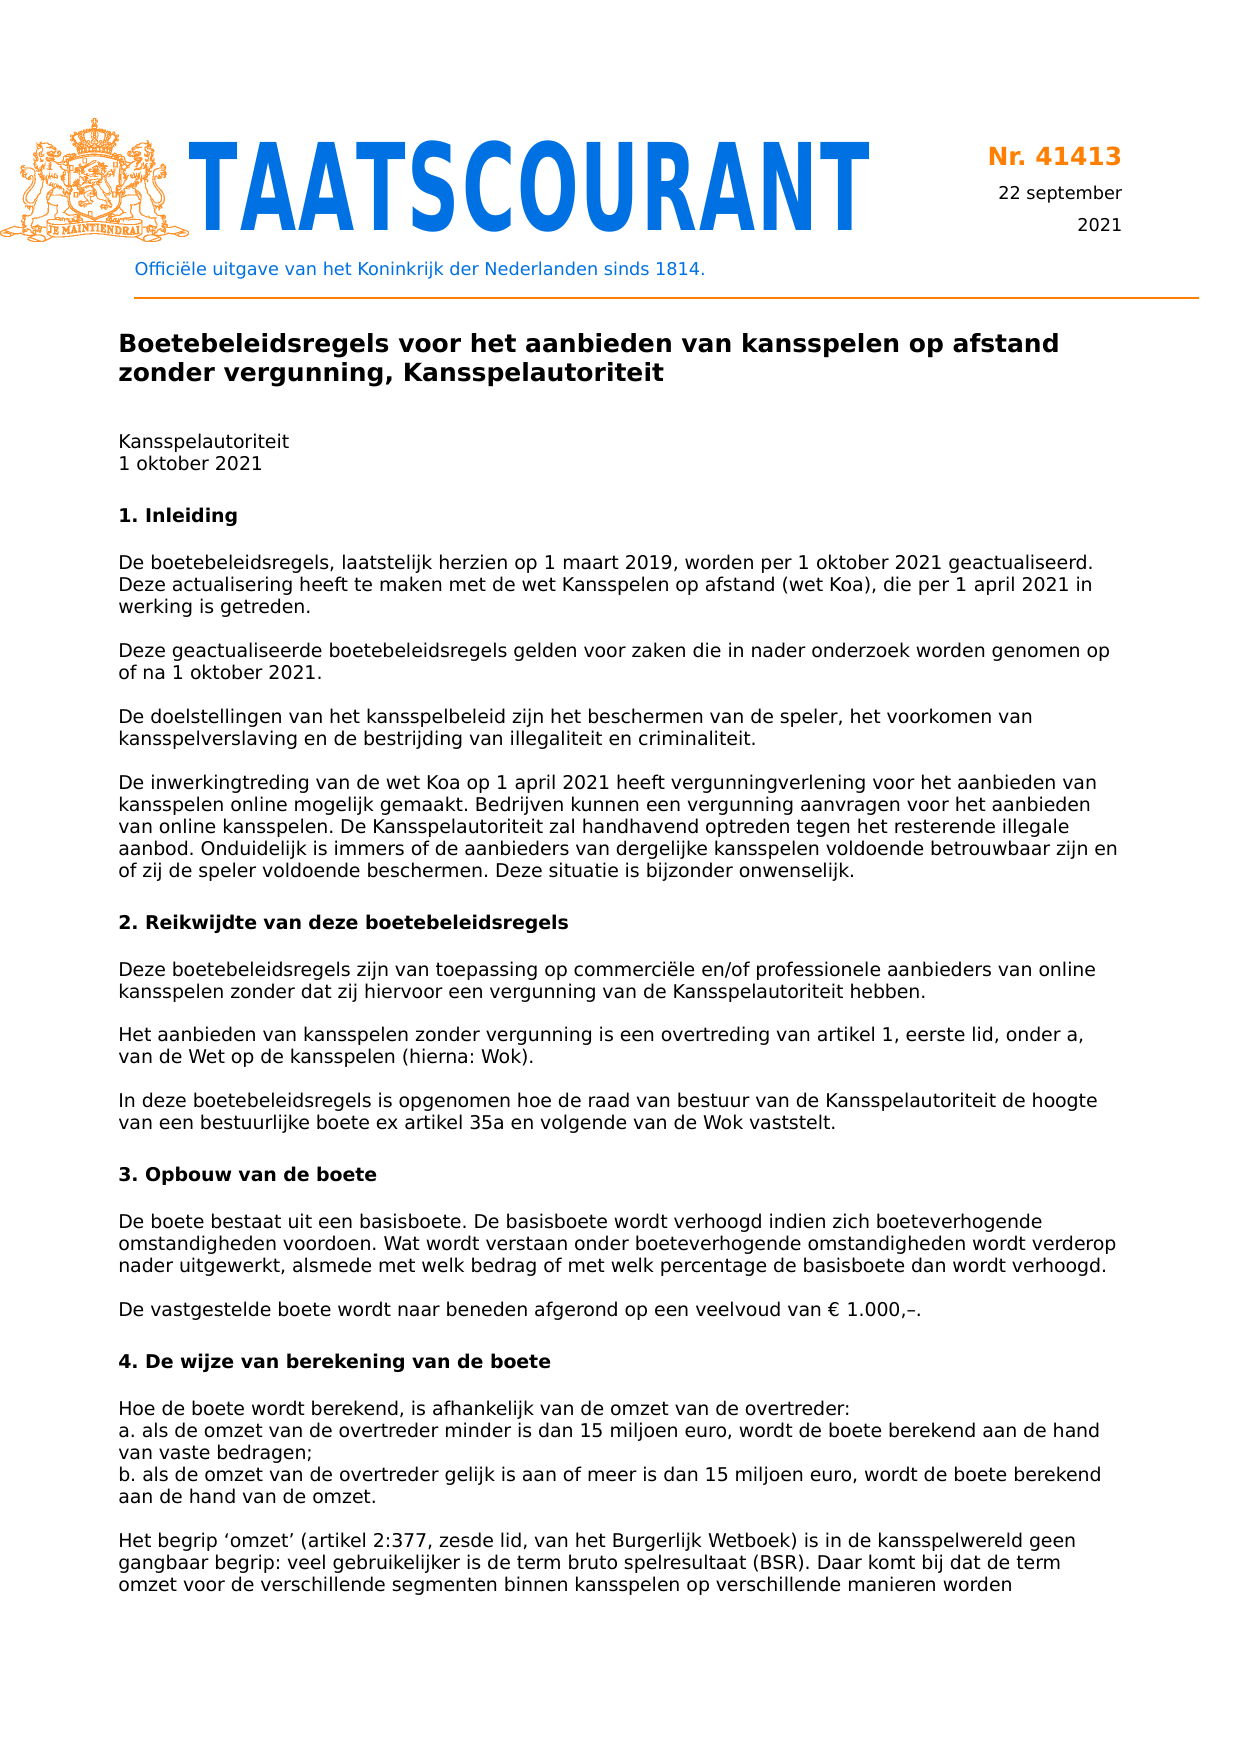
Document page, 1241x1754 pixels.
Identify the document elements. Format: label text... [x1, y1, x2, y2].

text In deze boetebeleidsregels is opgenomen hoe de raad van bestuur van de Kansspelautoriteit de hoogte van een bestuurlijke boete ex artikel 35a en volgende van de Wok vaststelt. [118, 1090, 1122, 1134]
text Het aanbieden van kansspelen zonder vergunning is een overtreding van artikel 1, eerste lid, onder a, van de Wet op de kansspelen (hierna: Wok). [118, 1024, 1122, 1068]
text a. als de omzet van de overtreder minder is dan 15 miljoen euro, wordt de boete berekend aan de hand van vaste bedragen; [118, 1420, 1122, 1464]
table_cell 22 september [939, 177, 1199, 209]
table_cell Officiële uitgave van het Koninkrijk der Nederlanden sinds 1814. [134, 259, 1199, 297]
text 1 oktober 2021 [118, 453, 1122, 475]
text Deze geactualiseerde boetebeleidsregels gelden voor zaken die in nader onderzoek worden genomen op of na 1 oktober 2021. [118, 640, 1122, 684]
subtitle 3. Opbouw van de boete [118, 1164, 1122, 1186]
text De boetebeleidsregels, laatstelijk herzien op 1 maart 2019, worden per 1 oktober 2021 geactualiseerd. Deze actualisering heeft te maken met de wet Kansspelen op afstand (wet Koa), die per 1 april 2021 in werking is getreden. [118, 552, 1122, 618]
subtitle 2. Reikwijdte van deze boetebeleidsregels [118, 912, 1122, 933]
text De boete bestaat uit een basisboete. De basisboete wordt verhoogd indien zich boeteverhogende omstandigheden voordoen. Wat wordt verstaan onder boeteverhogende omstandigheden wordt verderop nader uitgewerkt, alsmede met welk bedrag of met welk percentage de basisboete dan wordt verhoogd. [118, 1211, 1122, 1277]
text De inwerkingtreding van de wet Koa op 1 april 2021 heeft vergunningverlening voor het aanbieden van kansspelen online mogelijk gemaakt. Bedrijven kunnen een vergunning aanvragen voor het aanbieden van online kansspelen. De Kansspelautoriteit zal handhavend optreden tegen het resterende illegale aanbod. Onduidelijk is immers of de aanbieders van dergelijke kansspelen voldoende betrouwbaar zijn en of zij de speler voldoende beschermen. Deze situatie is bijzonder onwenselijk. [118, 772, 1122, 882]
text Het begrip ‘omzet’ (artikel 2:377, zesde lid, van het Burgerlijk Wetboek) is in de kansspelwereld geen gangbaar begrip: veel gebruikelijker is de term bruto spelresultaat (BSR). Daar komt bij dat de term omzet voor de verschillende segmenten binnen kansspelen op verschillende manieren worden [118, 1530, 1122, 1596]
text De doelstellingen van het kansspelbeleid zijn het beschermen van de speler, het voorkomen van kansspelverslaving en de bestrijding van illegaliteit en criminaliteit. [118, 706, 1122, 750]
text Deze boetebeleidsregels zijn van toepassing op commerciële en/of professionele aanbieders van online kansspelen zonder dat zij hiervoor een vergunning van de Kansspelautoriteit hebben. [118, 958, 1122, 1002]
table_header STAATSCOURANT [134, 118, 939, 259]
text De vastgestelde boete wordt naar beneden afgerond op een veelvoud van € 1.000,–. [118, 1299, 1122, 1321]
text Kansspelautoriteit [118, 431, 1122, 453]
table_header Nr. 41413 [939, 118, 1199, 177]
picture [0, 118, 189, 242]
table_cell 2021 [939, 209, 1199, 259]
table_header [0, 242, 134, 297]
subtitle 4. De wijze van berekening van de boete [118, 1351, 1122, 1373]
text b. als de omzet van de overtreder gelijk is aan of meer is dan 15 miljoen euro, wordt de boete berekend aan de hand van de omzet. [118, 1464, 1122, 1508]
text Hoe de boete wordt berekend, is afhankelijk van de omzet van de overtreder: [118, 1398, 1122, 1420]
subtitle 1. Inleiding [118, 505, 1122, 527]
subtitle Boetebeleidsregels voor het aanbieden van kansspelen op afstand zonder vergunning, Kansspelautoriteit [118, 329, 1122, 387]
